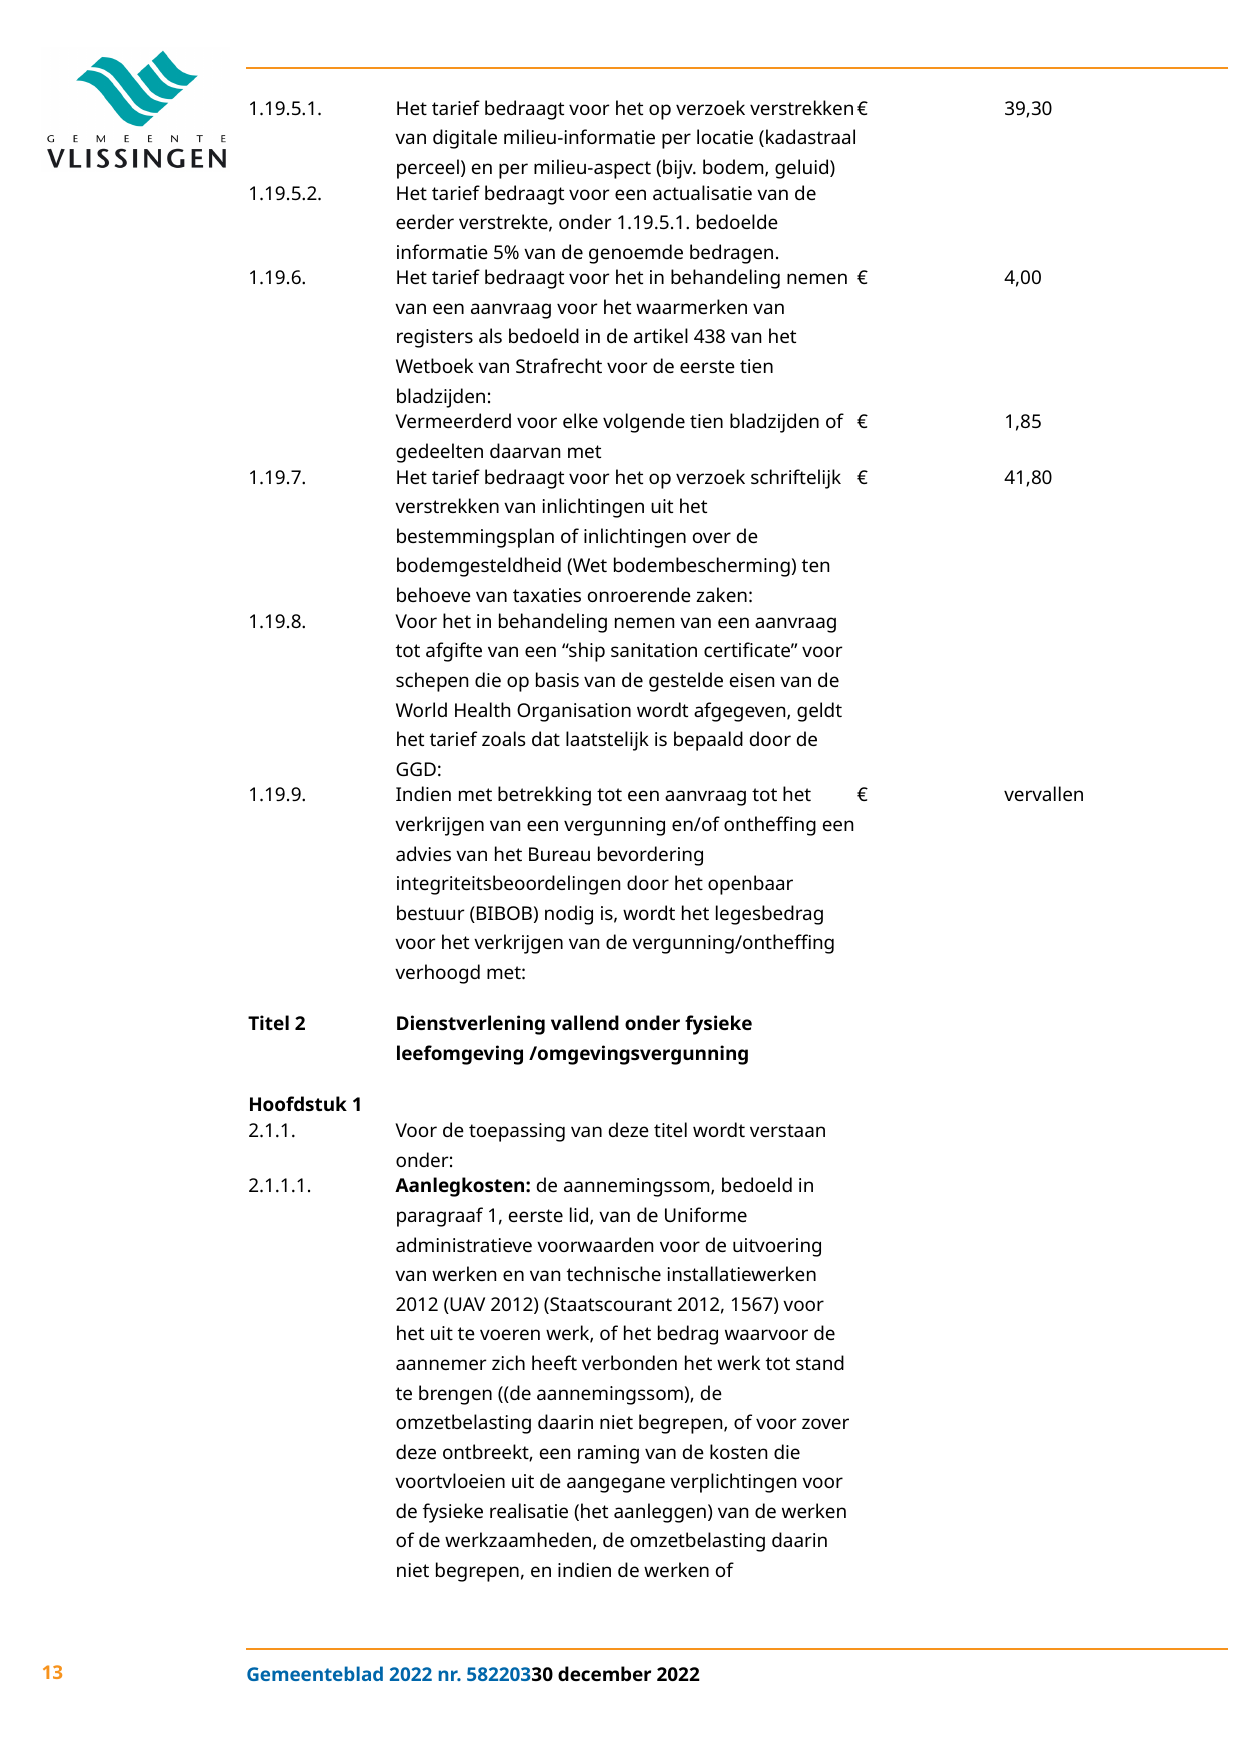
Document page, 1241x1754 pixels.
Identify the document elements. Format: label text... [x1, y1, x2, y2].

table_cell Aanlegkosten: de aannemingssom, bedoeld in paragraaf 1, eerste lid, van de Uniforme administratieve voorwaarden voor de uitvoering van werken en van technische installatiewerken 2012 (UAV 2012) (Staatscourant 2012, 1567) voor het uit te voeren werk, of het bedrag waarvoor de aannemer zich heeft verbonden het werk tot stand te brengen ((de aannemingssom), de omzetbelasting daarin niet begrepen, of voor zover deze ontbreekt, een raming van de kosten die voortvloeien uit de aangegane verplichtingen voor de fysieke realisatie (het aanleggen) van de werken of de werkzaamheden, de omzetbelasting daarin niet begrepen, en indien de werken of [395, 1173, 857, 1583]
table_cell [1004, 1066, 1152, 1092]
table_cell [857, 1092, 1004, 1117]
table_cell [1004, 985, 1152, 1011]
table_cell Voor het in behandeling nemen van een aanvraag tot afgifte van een “ship sanitation certificate” voor schepen die op basis van de gestelde eisen van de World Health Organisation wordt afgegeven, geldt het tarief zoals dat laatstelijk is bepaald door de GGD: [395, 608, 857, 782]
table_cell [857, 1066, 1004, 1092]
table_cell [395, 1092, 857, 1117]
table_cell [1004, 180, 1152, 264]
table_cell [395, 1066, 857, 1092]
table_cell Voor de toepassing van deze titel wordt verstaan onder: [395, 1118, 857, 1173]
table_cell 2.1.1.1. [248, 1173, 395, 1583]
table_cell 1.19.6. [248, 265, 395, 409]
table_cell [857, 1173, 1004, 1583]
picture [41, 47, 231, 172]
table_cell [857, 985, 1004, 1011]
table_cell 1.19.5.2. [248, 180, 395, 264]
table_cell Het tarief bedraagt voor een actualisatie van de eerder verstrekte, onder 1.19.5.1. bedoelde informatie 5% van de genoemde bedragen. [395, 180, 857, 264]
table_cell [857, 608, 1004, 782]
table_cell Het tarief bedraagt voor het op verzoek verstrekken van digitale milieu-informatie per locatie (kadastraal perceel) en per milieu-aspect (bijv. bodem, geluid) [395, 95, 857, 180]
table_cell 1.19.5.1. [248, 95, 395, 180]
table_cell € [857, 782, 1004, 985]
table_cell Vermeerderd voor elke volgende tien bladzijden of gedeelten daarvan met [395, 409, 857, 464]
table_cell [1004, 1173, 1152, 1583]
table_cell [1004, 1092, 1152, 1117]
table_cell 1.19.9. [248, 782, 395, 985]
table_cell € [857, 464, 1004, 608]
table_cell [857, 180, 1004, 264]
table_cell [248, 409, 395, 464]
table_cell Titel 2 [248, 1011, 395, 1066]
table_cell 4,00 [1004, 265, 1152, 409]
table_cell € [857, 265, 1004, 409]
table_cell [1004, 1011, 1152, 1066]
table_cell 1.19.7. [248, 464, 395, 608]
table_cell Dienstverlening vallend onder fysieke leefomgeving /omgevingsvergunning [395, 1011, 857, 1066]
table_cell [248, 985, 395, 1011]
table_cell 1,85 [1004, 409, 1152, 464]
table_cell [1004, 1118, 1152, 1173]
table_cell € [857, 409, 1004, 464]
table_cell 39,30 [1004, 95, 1152, 180]
table_cell vervallen [1004, 782, 1152, 985]
table_cell Hoofdstuk 1 [248, 1092, 395, 1117]
table_cell [395, 985, 857, 1011]
table_cell 41,80 [1004, 464, 1152, 608]
table_cell [857, 1011, 1004, 1066]
table_cell [248, 1066, 395, 1092]
table_cell 1.19.8. [248, 608, 395, 782]
table_cell [857, 1118, 1004, 1173]
table_cell Het tarief bedraagt voor het op verzoek schriftelijk verstrekken van inlichtingen uit het bestemmingsplan of inlichtingen over de bodemgesteldheid (Wet bodembescherming) ten behoeve van taxaties onroerende zaken: [395, 464, 857, 608]
table_cell [1004, 608, 1152, 782]
table_cell Indien met betrekking tot een aanvraag tot het verkrijgen van een vergunning en/of ontheffing een advies van het Bureau bevordering integriteitsbeoordelingen door het openbaar bestuur (BIBOB) nodig is, wordt het legesbedrag voor het verkrijgen van de vergunning/ontheffing verhoogd met: [395, 782, 857, 985]
table_cell 2.1.1. [248, 1118, 395, 1173]
table_cell € [857, 95, 1004, 180]
table_cell Het tarief bedraagt voor het in behandeling nemen van een aanvraag voor het waarmerken van registers als bedoeld in de artikel 438 van het Wetboek van Strafrecht voor de eerste tien bladzijden: [395, 265, 857, 409]
